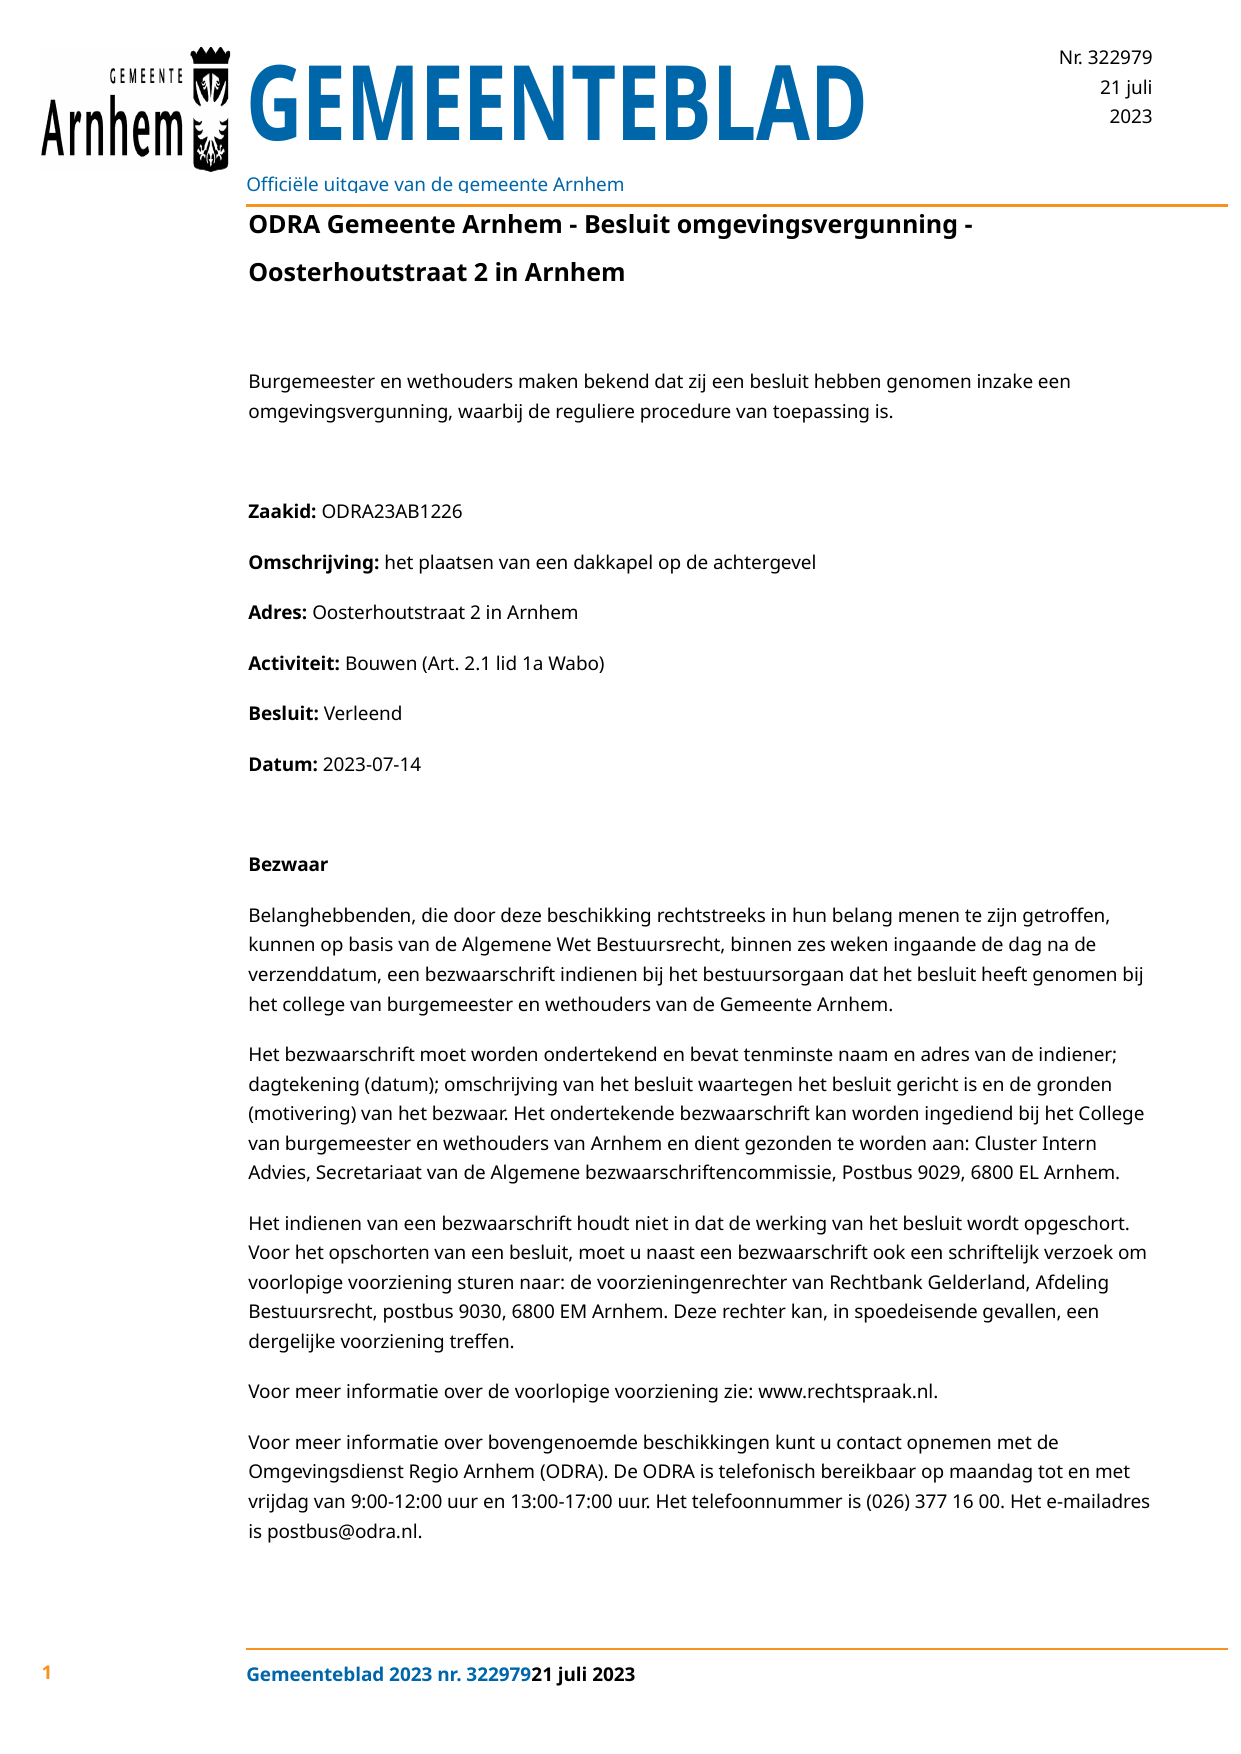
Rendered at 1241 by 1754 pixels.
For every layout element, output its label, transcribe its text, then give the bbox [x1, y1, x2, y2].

text Besluit: Verleend [248, 700, 1152, 726]
text Datum: 2023-07-14 [248, 751, 1152, 777]
text Zaakid: ODRA23AB1226 [248, 499, 1152, 524]
text Voor meer informatie over de voorlopige voorziening zie: www.rechtspraak.nl. [248, 1379, 1152, 1404]
text Activiteit: Bouwen (Art. 2.1 lid 1a Wabo) [248, 650, 1152, 676]
text Burgemeester en wethouders maken bekend dat zij een besluit hebben genomen inzake een omgevingsvergunning, waarbij de reguliere procedure van toepassing is. [248, 368, 1152, 424]
text Het indienen van een bezwaarschrift houdt niet in dat de werking van het besluit wordt opgeschort. Voor het opschorten van een besluit, moet u naast een bezwaarschrift ook een schriftelijk verzoek om voorlopige voorziening sturen naar: de voorzieningenrechter van Rechtbank Gelderland, Afdeling Bestuursrecht, postbus 9030, 6800 EM Arnhem. Deze rechter kan, in spoedeisende gevallen, een dergelijke voorziening treffen. [248, 1210, 1152, 1354]
text Het bezwaarschrift moet worden ondertekend en bevat tenminste naam en adres van de indiener; dagtekening (datum); omschrijving van het besluit waartegen het besluit gericht is en de gronden (motivering) van het bezwaar. Het ondertekende bezwaarschrift kan worden ingediend bij het College van burgemeester en wethouders van Arnhem en dient gezonden te worden aan: Cluster Intern Advies, Secretariaat van de Algemene bezwaarschriftencommissie, Postbus 9029, 6800 EL Arnhem. [248, 1041, 1152, 1185]
picture [41, 47, 231, 172]
text Adres: Oosterhoutstraat 2 in Arnhem [248, 599, 1152, 625]
text ODRA Gemeente Arnhem - Besluit omgevingsvergunning - Oosterhoutstraat 2 in Arnhem [248, 207, 1152, 288]
text Belanghebbenden, die door deze beschikking rechtstreeks in hun belang menen te zijn getroffen, kunnen op basis van de Algemene Wet Bestuursrecht, binnen zes weken ingaande de dag na de verzenddatum, een bezwaarschrift indienen bij het bestuursorgaan dat het besluit heeft genomen bij het college van burgemeester en wethouders van de Gemeente Arnhem. [248, 902, 1152, 1017]
text Omschrijving: het plaatsen van een dakkapel op de achtergevel [248, 549, 1152, 575]
text Voor meer informatie over bovengenoemde beschikkingen kunt u contact opnemen met de Omgevingsdienst Regio Arnhem (ODRA). De ODRA is telefonisch bereikbaar op maandag tot en met vrijdag van 9:00-12:00 uur en 13:00-17:00 uur. Het telefoonnummer is (026) 377 16 00. Het e-mailadres is postbus@odra.nl. [248, 1429, 1152, 1544]
text Bezwaar [248, 852, 1152, 877]
